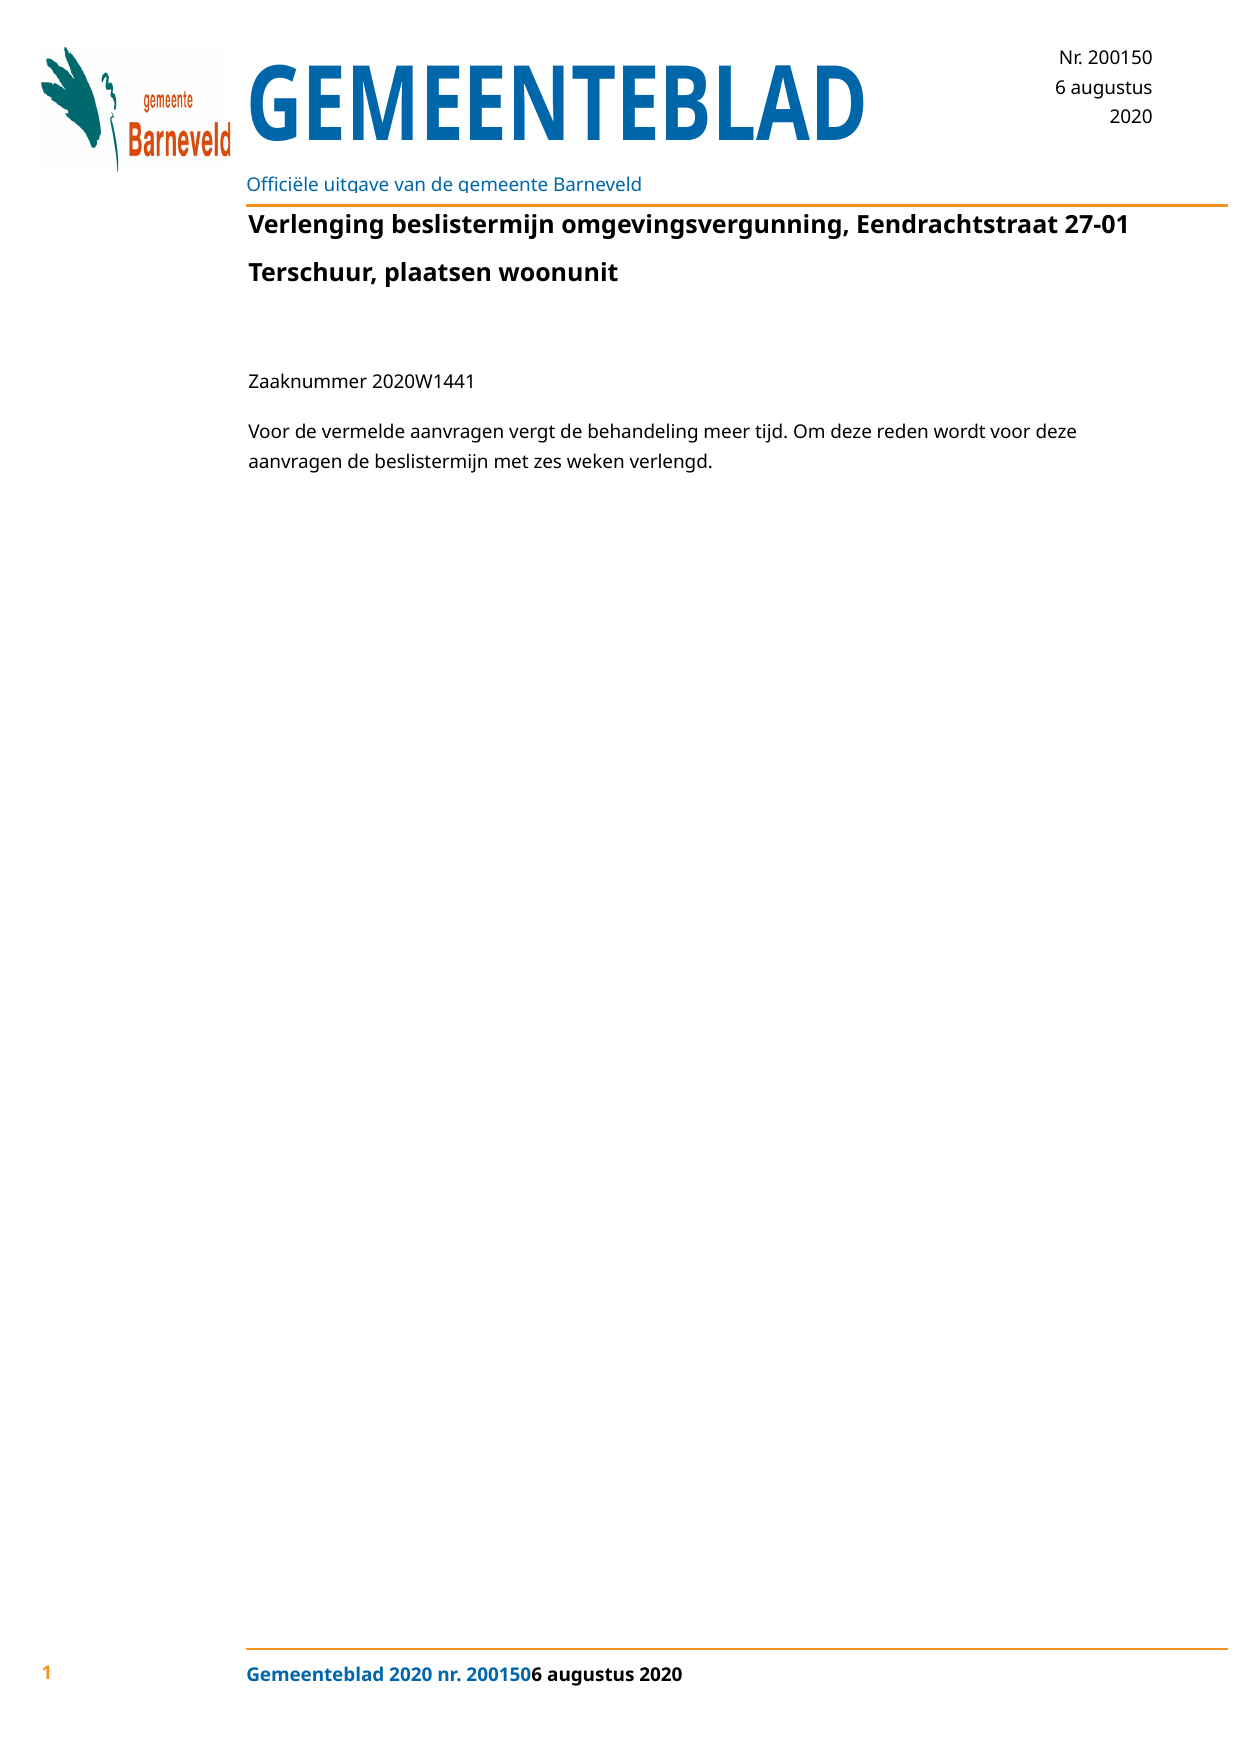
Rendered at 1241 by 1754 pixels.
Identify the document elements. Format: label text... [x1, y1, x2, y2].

text Zaaknummer 2020W1441 [248, 368, 1152, 394]
picture [41, 47, 231, 172]
text Verlenging beslistermijn omgevingsvergunning, Eendrachtstraat 27-01 Terschuur, plaatsen woonunit [248, 207, 1152, 288]
text Voor de vermelde aanvragen vergt de behandeling meer tijd. Om deze reden wordt voor deze aanvragen de beslistermijn met zes weken verlengd. [248, 419, 1152, 474]
